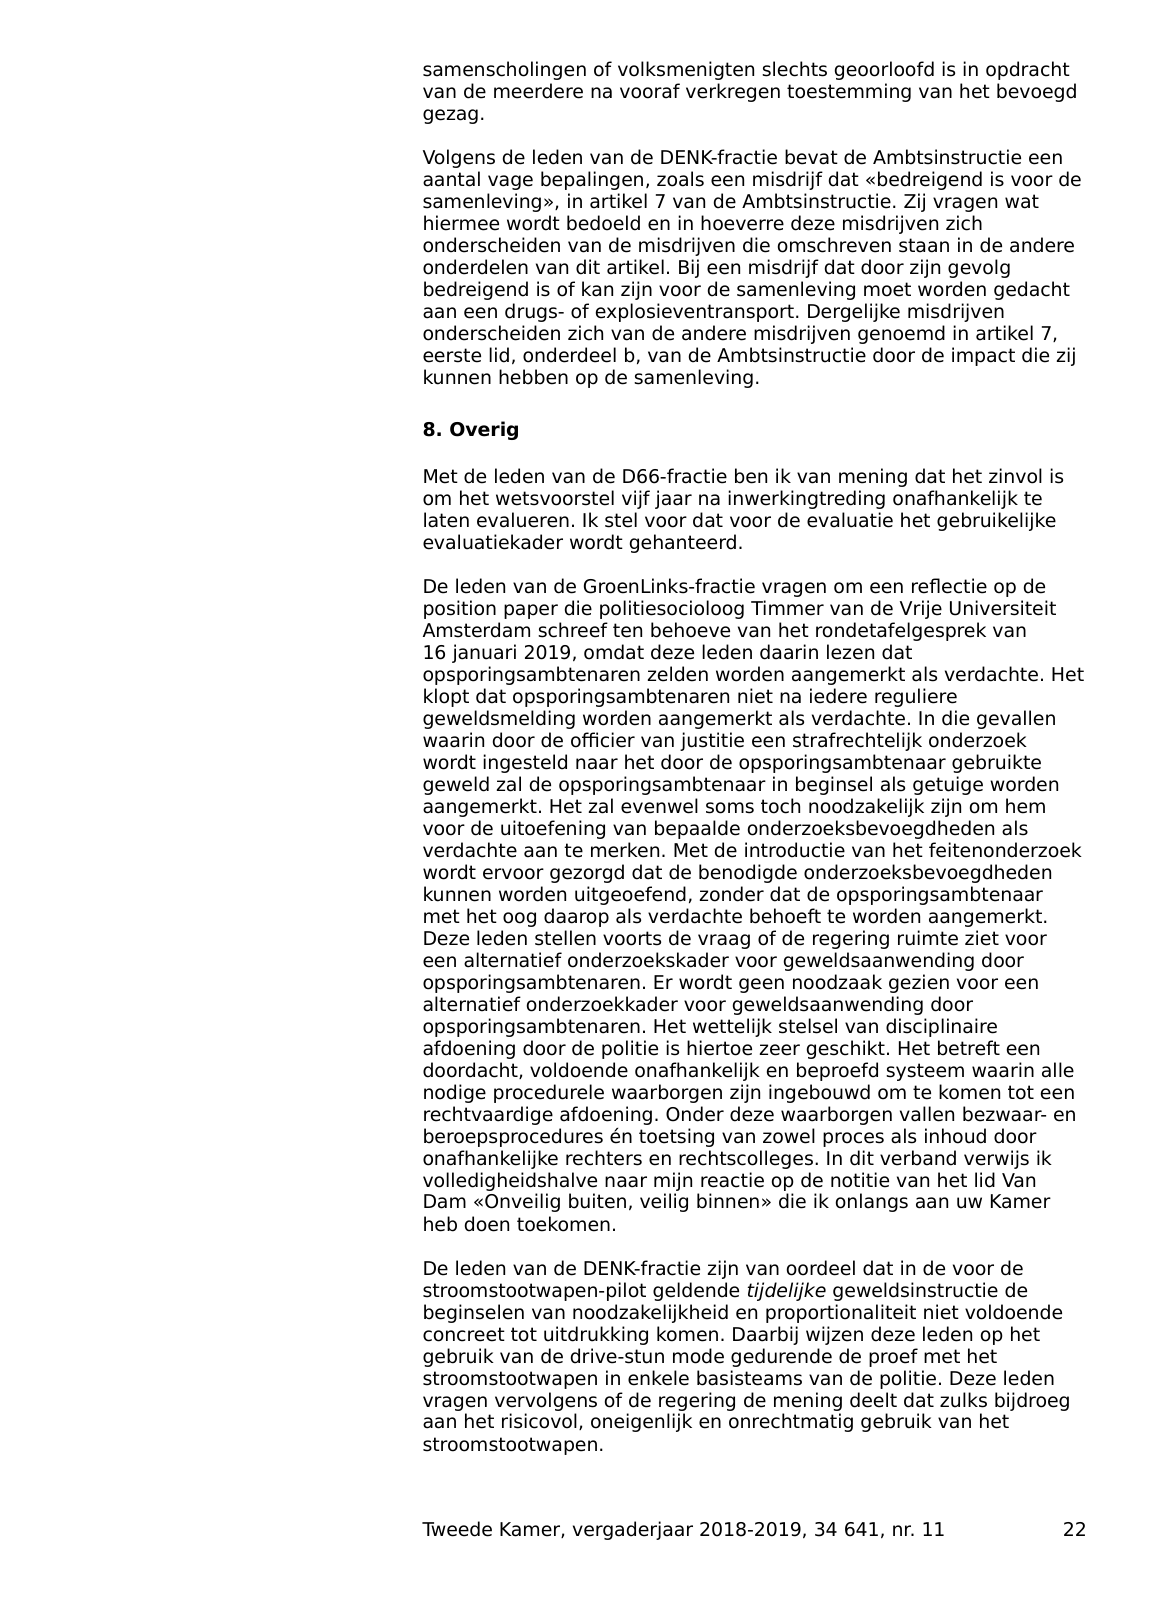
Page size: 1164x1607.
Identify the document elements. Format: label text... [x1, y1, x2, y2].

text Met de leden van de D66-fractie ben ik van mening dat het zinvol is om het wetsvoorstel vijf jaar na inwerkingtreding onafhankelijk te laten evalueren. Ik stel voor dat voor de evaluatie het gebruikelijke evaluatiekader wordt gehanteerd. [422, 466, 1087, 554]
text De leden van de GroenLinks-fractie vragen om een reflectie op de position paper die politiesocioloog Timmer van de Vrije Universiteit Amsterdam schreef ten behoeve van het rondetafelgesprek van 16 januari 2019, omdat deze leden daarin lezen dat opsporingsambtenaren zelden worden aangemerkt als verdachte. Het klopt dat opsporingsambtenaren niet na iedere reguliere geweldsmelding worden aangemerkt als verdachte. In die gevallen waarin door de officier van justitie een strafrechtelijk onderzoek wordt ingesteld naar het door de opsporingsambtenaar gebruikte geweld zal de opsporingsambtenaar in beginsel als getuige worden aangemerkt. Het zal evenwel soms toch noodzakelijk zijn om hem voor de uitoefening van bepaalde onderzoeksbevoegdheden als verdachte aan te merken. Met de introductie van het feitenonderzoek wordt ervoor gezorgd dat de benodigde onderzoeksbevoegdheden kunnen worden uitgeoefend, zonder dat de opsporingsambtenaar met het oog daarop als verdachte behoeft te worden aangemerkt. [422, 576, 1087, 928]
text samenscholingen of volksmenigten slechts geoorloofd is in opdracht van de meerdere na vooraf verkregen toestemming van het bevoegd gezag. [422, 59, 1087, 125]
text Volgens de leden van de DENK-fractie bevat de Ambtsinstructie een aantal vage bepalingen, zoals een misdrijf dat «bedreigend is voor de samenleving», in artikel 7 van de Ambtsinstructie. Zij vragen wat hiermee wordt bedoeld en in hoeverre deze misdrijven zich onderscheiden van de misdrijven die omschreven staan in de andere onderdelen van dit artikel. Bij een misdrijf dat door zijn gevolg bedreigend is of kan zijn voor de samenleving moet worden gedacht aan een drugs- of explosieventransport. Dergelijke misdrijven onderscheiden zich van de andere misdrijven genoemd in artikel 7, eerste lid, onderdeel b, van de Ambtsinstructie door de impact die zij kunnen hebben op de samenleving. [422, 147, 1087, 389]
subtitle 8. Overig [422, 419, 1087, 441]
text De leden van de DENK-fractie zijn van oordeel dat in de voor de stroomstootwapen-pilot geldende tijdelijke geweldsinstructie de beginselen van noodzakelijkheid en proportionaliteit niet voldoende concreet tot uitdrukking komen. Daarbij wijzen deze leden op het gebruik van de drive-stun mode gedurende de proef met het stroomstootwapen in enkele basisteams van de politie. Deze leden vragen vervolgens of de regering de mening deelt dat zulks bijdroeg aan het risicovol, oneigenlijk en onrechtmatig gebruik van het stroomstootwapen. [422, 1258, 1087, 1455]
text Deze leden stellen voorts de vraag of de regering ruimte ziet voor een alternatief onderzoekskader voor geweldsaanwending door opsporingsambtenaren. Er wordt geen noodzaak gezien voor een alternatief onderzoekkader voor geweldsaanwending door opsporingsambtenaren. Het wettelijk stelsel van disciplinaire afdoening door de politie is hiertoe zeer geschikt. Het betreft een doordacht, voldoende onafhankelijk en beproefd systeem waarin alle nodige procedurele waarborgen zijn ingebouwd om te komen tot een rechtvaardige afdoening. Onder deze waarborgen vallen bezwaar- en beroepsprocedures én toetsing van zowel proces als inhoud door onafhankelijke rechters en rechtscolleges. In dit verband verwijs ik volledigheidshalve naar mijn reactie op de notitie van het lid Van Dam «Onveilig buiten, veilig binnen» die ik onlangs aan uw Kamer heb doen toekomen. [422, 928, 1087, 1235]
